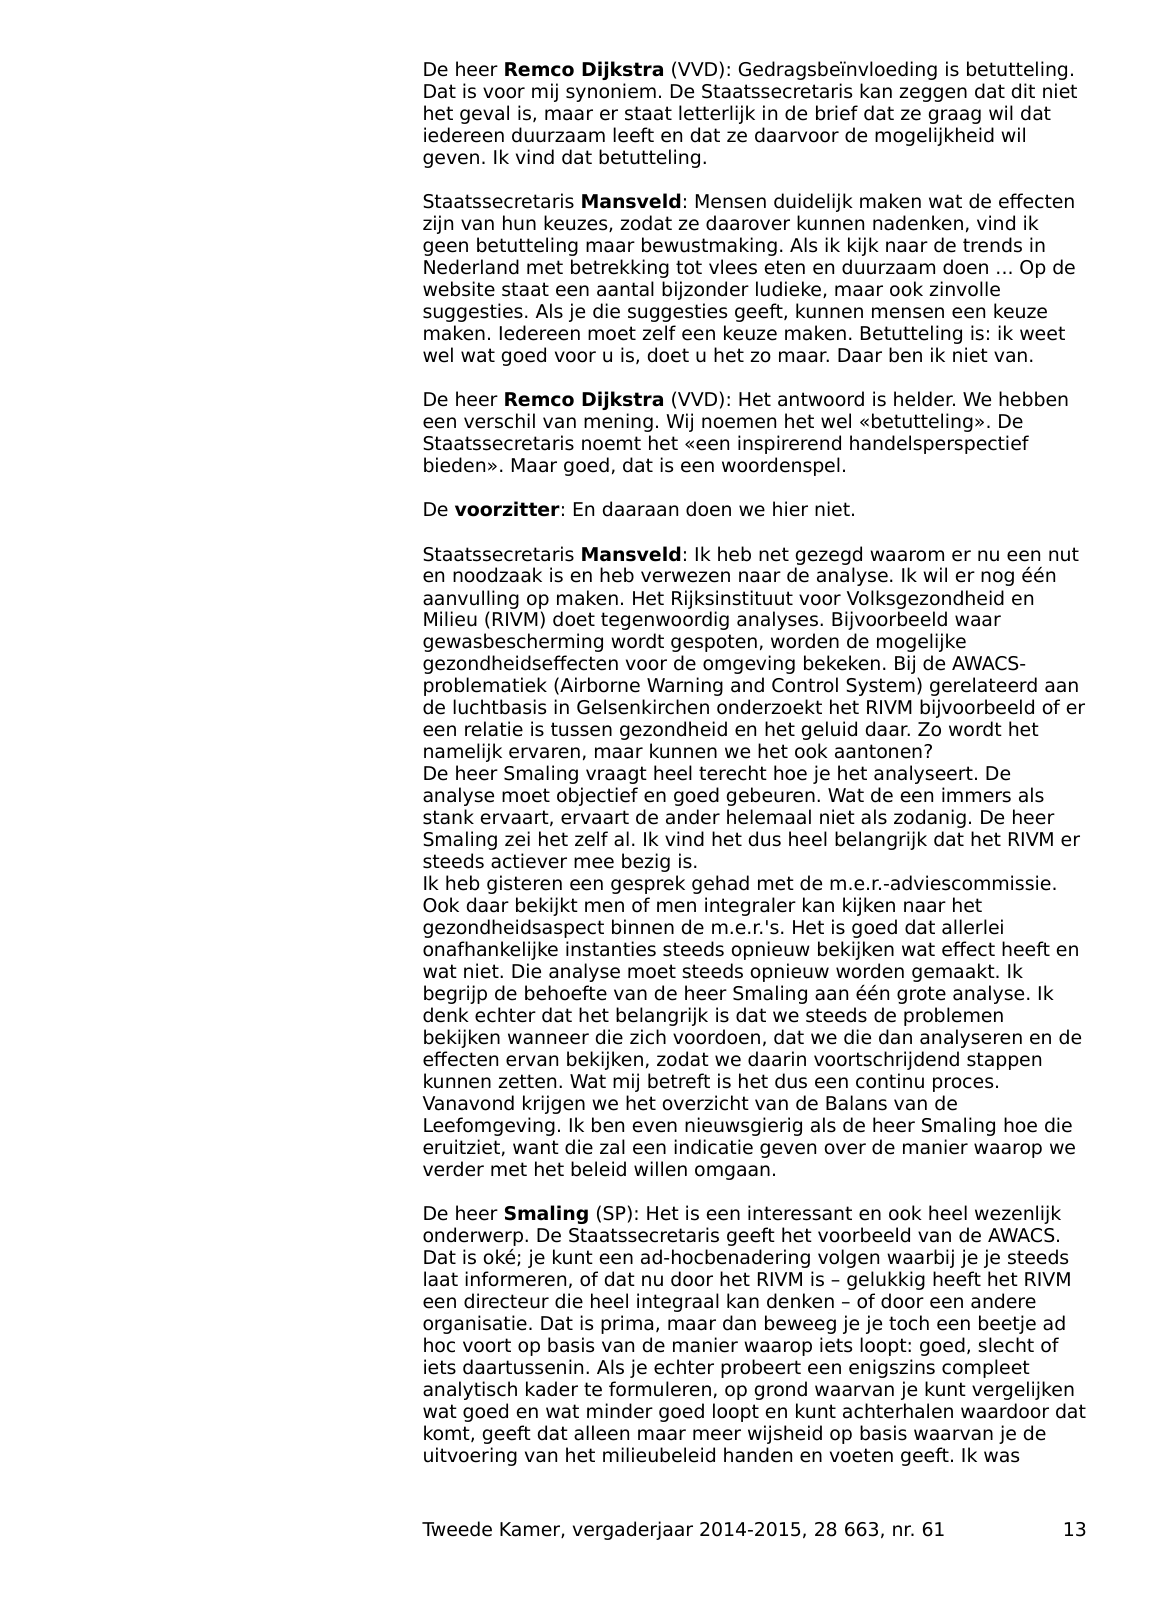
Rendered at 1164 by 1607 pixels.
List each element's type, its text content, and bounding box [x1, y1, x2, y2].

text De heer Smaling vraagt heel terecht hoe je het analyseert. De analyse moet objectief en goed gebeuren. Wat de een immers als stank ervaart, ervaart de ander helemaal niet als zodanig. De heer Smaling zei het zelf al. Ik vind het dus heel belangrijk dat het RIVM er steeds actiever mee bezig is. [422, 763, 1087, 873]
text Staatssecretaris Mansveld: Mensen duidelijk maken wat de effecten zijn van hun keuzes, zodat ze daarover kunnen nadenken, vind ik geen betutteling maar bewustmaking. Als ik kijk naar de trends in Nederland met betrekking tot vlees eten en duurzaam doen ... Op de website staat een aantal bijzonder ludieke, maar ook zinvolle suggesties. Als je die suggesties geeft, kunnen mensen een keuze maken. Iedereen moet zelf een keuze maken. Betutteling is: ik weet wel wat goed voor u is, doet u het zo maar. Daar ben ik niet van. [422, 191, 1087, 367]
text Vanavond krijgen we het overzicht van de Balans van de Leefomgeving. Ik ben even nieuwsgierig als de heer Smaling hoe die eruitziet, want die zal een indicatie geven over de manier waarop we verder met het beleid willen omgaan. [422, 1093, 1087, 1181]
text De heer Smaling (SP): Het is een interessant en ook heel wezenlijk onderwerp. De Staatssecretaris geeft het voorbeeld van de AWACS. Dat is oké; je kunt een ad-hocbenadering volgen waarbij je je steeds laat informeren, of dat nu door het RIVM is – gelukkig heeft het RIVM een directeur die heel integraal kan denken – of door een andere organisatie. Dat is prima, maar dan beweeg je je toch een beetje ad hoc voort op basis van de manier waarop iets loopt: goed, slecht of iets daartussenin. Als je echter probeert een enigszins compleet analytisch kader te formuleren, op grond waarvan je kunt vergelijken wat goed en wat minder goed loopt en kunt achterhalen waardoor dat komt, geeft dat alleen maar meer wijsheid op basis waarvan je de uitvoering van het milieubeleid handen en voeten geeft. Ik was [422, 1203, 1087, 1467]
text Staatssecretaris Mansveld: Ik heb net gezegd waarom er nu een nut en noodzaak is en heb verwezen naar de analyse. Ik wil er nog één aanvulling op maken. Het Rijksinstituut voor Volksgezondheid en Milieu (RIVM) doet tegenwoordig analyses. Bijvoorbeeld waar gewasbescherming wordt gespoten, worden de mogelijke gezondheidseffecten voor de omgeving bekeken. Bij de AWACS-problematiek (Airborne Warning and Control System) gerelateerd aan de luchtbasis in Gelsenkirchen onderzoekt het RIVM bijvoorbeeld of er een relatie is tussen gezondheid en het geluid daar. Zo wordt het namelijk ervaren, maar kunnen we het ook aantonen? [422, 543, 1087, 763]
text Ik heb gisteren een gesprek gehad met de m.e.r.-adviescommissie. Ook daar bekijkt men of men integraler kan kijken naar het gezondheidsaspect binnen de m.e.r.'s. Het is goed dat allerlei onafhankelijke instanties steeds opnieuw bekijken wat effect heeft en wat niet. Die analyse moet steeds opnieuw worden gemaakt. Ik begrijp de behoefte van de heer Smaling aan één grote analyse. Ik denk echter dat het belangrijk is dat we steeds de problemen bekijken wanneer die zich voordoen, dat we die dan analyseren en de effecten ervan bekijken, zodat we daarin voortschrijdend stappen kunnen zetten. Wat mij betreft is het dus een continu proces. [422, 873, 1087, 1093]
text De heer Remco Dijkstra (VVD): Het antwoord is helder. We hebben een verschil van mening. Wij noemen het wel «betutteling». De Staatssecretaris noemt het «een inspirerend handelsperspectief bieden». Maar goed, dat is een woordenspel. [422, 389, 1087, 477]
text De voorzitter: En daaraan doen we hier niet. [422, 499, 1087, 521]
text De heer Remco Dijkstra (VVD): Gedragsbeïnvloeding is betutteling. Dat is voor mij synoniem. De Staatssecretaris kan zeggen dat dit niet het geval is, maar er staat letterlijk in de brief dat ze graag wil dat iedereen duurzaam leeft en dat ze daarvoor de mogelijkheid wil geven. Ik vind dat betutteling. [422, 59, 1087, 169]
